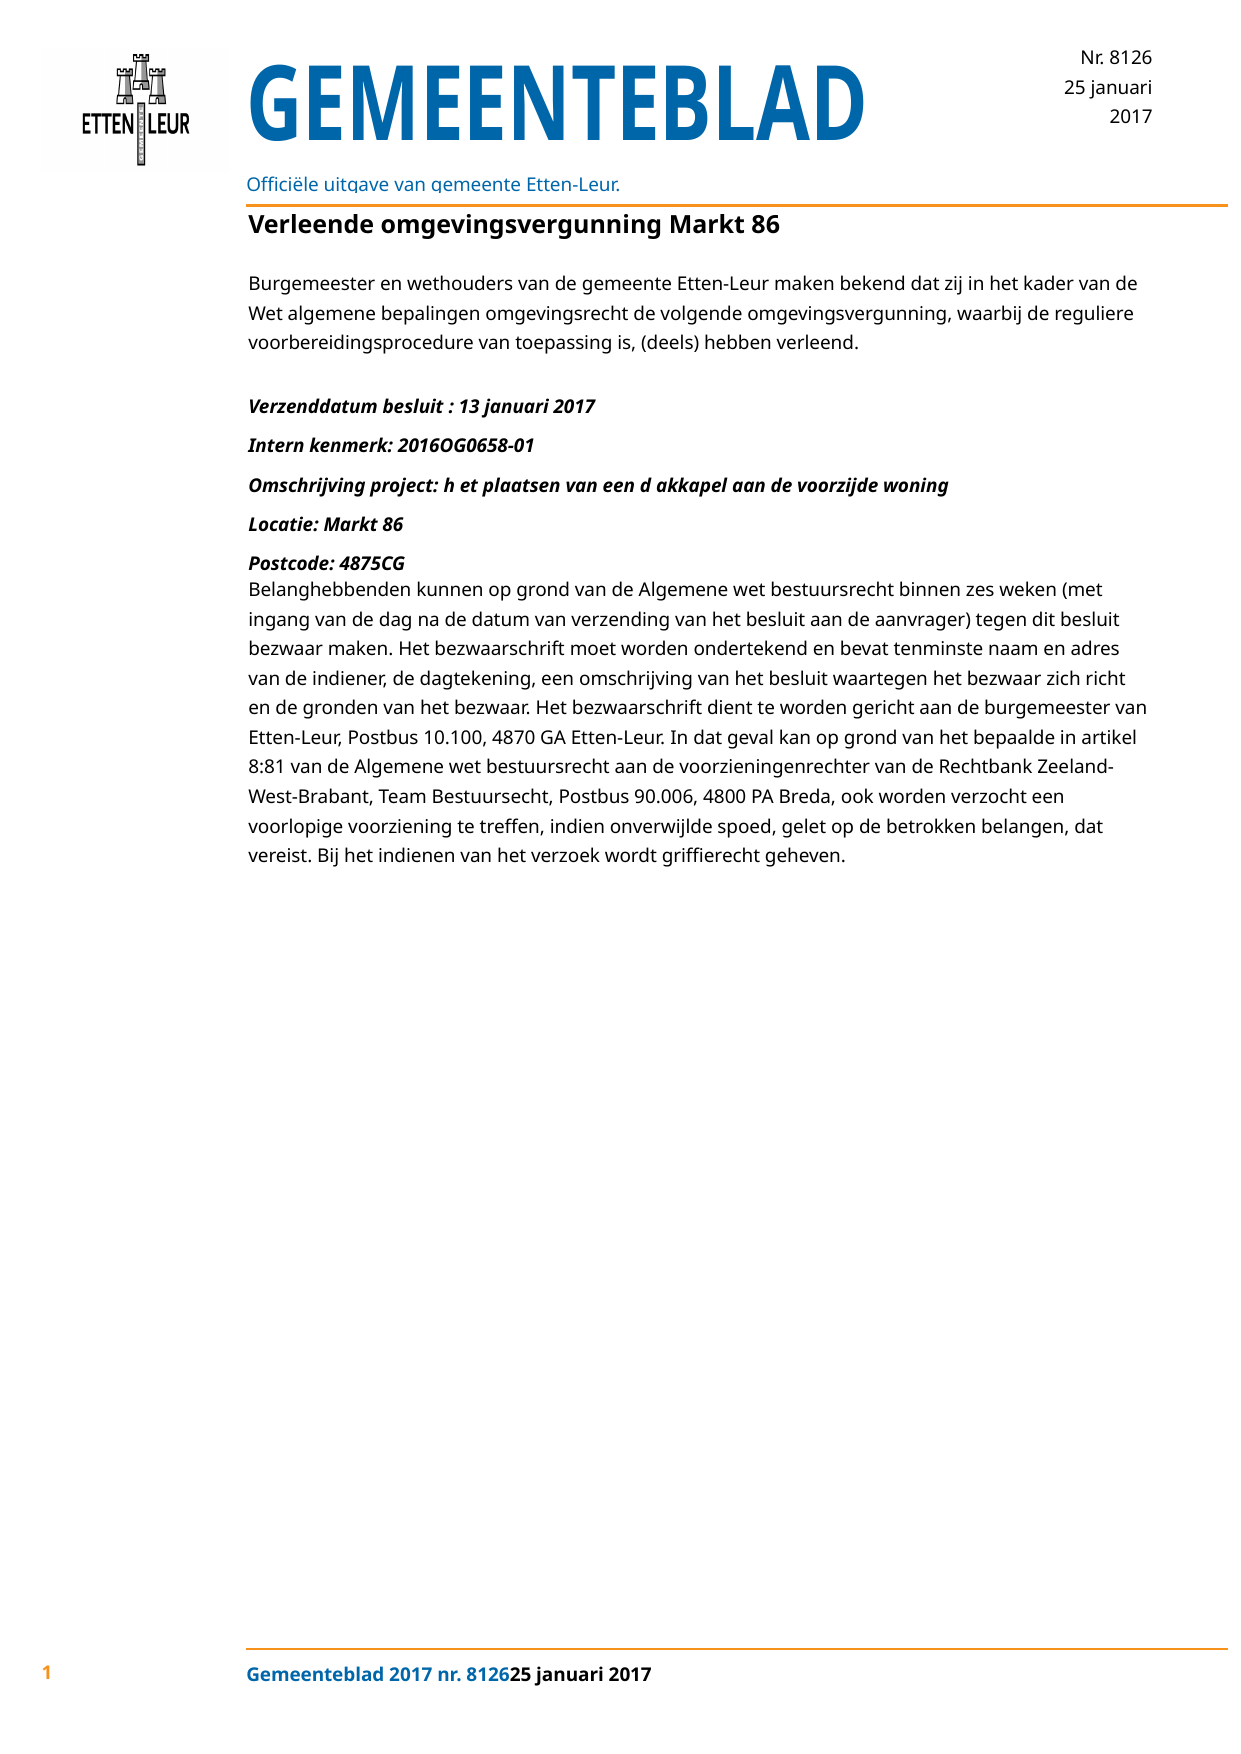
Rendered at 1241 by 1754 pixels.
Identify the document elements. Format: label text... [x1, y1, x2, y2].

text Locatie: Markt 86 [248, 511, 1152, 537]
picture [41, 47, 231, 172]
text Verleende omgevingsvergunning Markt 86 [248, 207, 1152, 241]
text Omschrijving project: h et plaatsen van een d akkapel aan de voorzijde woning [248, 472, 1152, 498]
text Belanghebbenden kunnen op grond van de Algemene wet bestuursrecht binnen zes weken (met ingang van de dag na de datum van verzending van het besluit aan de aanvrager) tegen dit besluit bezwaar maken. Het bezwaarschrift moet worden ondertekend en bevat tenminste naam en adres van de indiener, de dagtekening, een omschrijving van het besluit waartegen het bezwaar zich richt en de gronden van het bezwaar. Het bezwaarschrift dient te worden gericht aan de burgemeester van Etten-Leur, Postbus 10.100, 4870 GA Etten-Leur. In dat geval kan op grond van het bepaalde in artikel 8:81 van de Algemene wet bestuursrecht aan de voorzieningenrechter van de Rechtbank Zeeland-West-Brabant, Team Bestuursecht, Postbus 90.006, 4800 PA Breda, ook worden verzocht een voorlopige voorziening te treffen, indien onverwijlde spoed, gelet op de betrokken belangen, dat vereist. Bij het indienen van het verzoek wordt griffierecht geheven. [248, 576, 1152, 868]
text Postcode: 4875CG [248, 551, 1152, 576]
text Verzenddatum besluit : 13 januari 2017 [248, 393, 1152, 419]
text Burgemeester en wethouders van de gemeente Etten-Leur maken bekend dat zij in het kader van de Wet algemene bepalingen omgevingsrecht de volgende omgevingsvergunning, waarbij de reguliere voorbereidingsprocedure van toepassing is, (deels) hebben verleend. [248, 270, 1152, 355]
text Intern kenmerk: 2016OG0658-01 [248, 433, 1152, 458]
